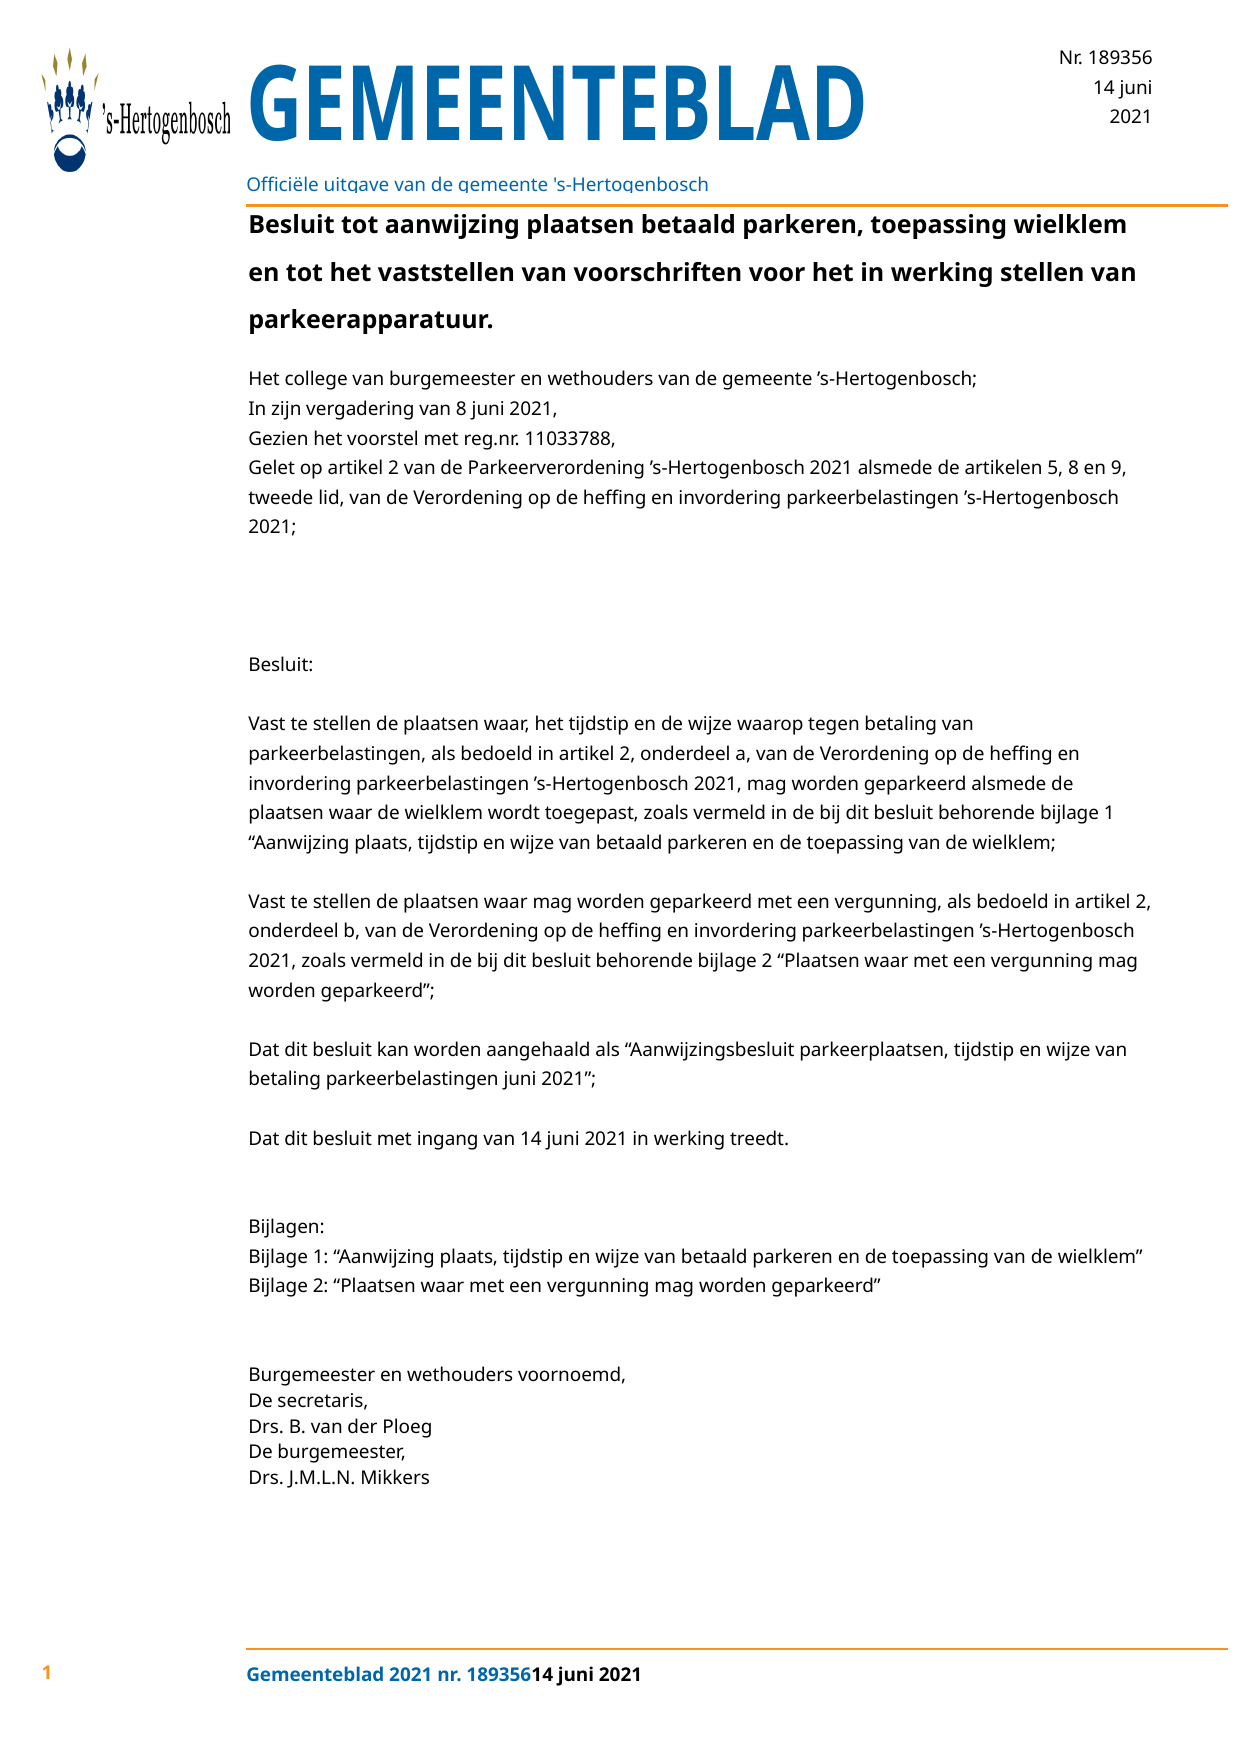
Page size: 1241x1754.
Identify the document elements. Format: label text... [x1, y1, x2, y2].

text De burgemeester, [248, 1439, 1152, 1464]
text Burgemeester en wethouders voornoemd, [248, 1361, 1152, 1387]
text Besluit: [248, 651, 1152, 677]
picture [41, 47, 231, 172]
text Besluit tot aanwijzing plaatsen betaald parkeren, toepassing wielklem en tot het vaststellen van voorschriften voor het in werking stellen van parkeerapparatuur. [248, 207, 1152, 336]
text Bijlagen: [248, 1213, 1152, 1239]
text De secretaris, [248, 1387, 1152, 1413]
text Vast te stellen de plaatsen waar mag worden geparkeerd met een vergunning, als bedoeld in artikel 2, onderdeel b, van de Verordening op de heffing en invordering parkeerbelastingen ’s-Hertogenbosch 2021, zoals vermeld in de bij dit besluit behorende bijlage 2 “Plaatsen waar met een vergunning mag worden geparkeerd”; [248, 888, 1152, 1003]
text Drs. B. van der Ploeg [248, 1413, 1152, 1439]
text Vast te stellen de plaatsen waar, het tijdstip en de wijze waarop tegen betaling van parkeerbelastingen, als bedoeld in artikel 2, onderdeel a, van de Verordening op de heffing en invordering parkeerbelastingen ’s-Hertogenbosch 2021, mag worden geparkeerd alsmede de plaatsen waar de wielklem wordt toegepast, zoals vermeld in de bij dit besluit behorende bijlage 1 “Aanwijzing plaats, tijdstip en wijze van betaald parkeren en de toepassing van de wielklem; [248, 711, 1152, 855]
text Gezien het voorstel met reg.nr. 11033788, [248, 425, 1152, 450]
text Bijlage 2: “Plaatsen waar met een vergunning mag worden geparkeerd” [248, 1273, 1152, 1298]
text Drs. J.M.L.N. Mikkers [248, 1464, 1152, 1490]
text Het college van burgemeester en wethouders van de gemeente ’s-Hertogenbosch; [248, 366, 1152, 391]
text Bijlage 1: “Aanwijzing plaats, tijdstip en wijze van betaald parkeren en de toepassing van de wielklem” [248, 1243, 1152, 1269]
text In zijn vergadering van 8 juni 2021, [248, 395, 1152, 421]
text Dat dit besluit met ingang van 14 juni 2021 in werking treedt. [248, 1125, 1152, 1151]
text Gelet op artikel 2 van de Parkeerverordening ’s-Hertogenbosch 2021 alsmede de artikelen 5, 8 en 9, tweede lid, van de Verordening op de heffing en invordering parkeerbelastingen ’s-Hertogenbosch 2021; [248, 454, 1152, 539]
text Dat dit besluit kan worden aangehaald als “Aanwijzingsbesluit parkeerplaatsen, tijdstip en wijze van betaling parkeerbelastingen juni 2021”; [248, 1036, 1152, 1091]
